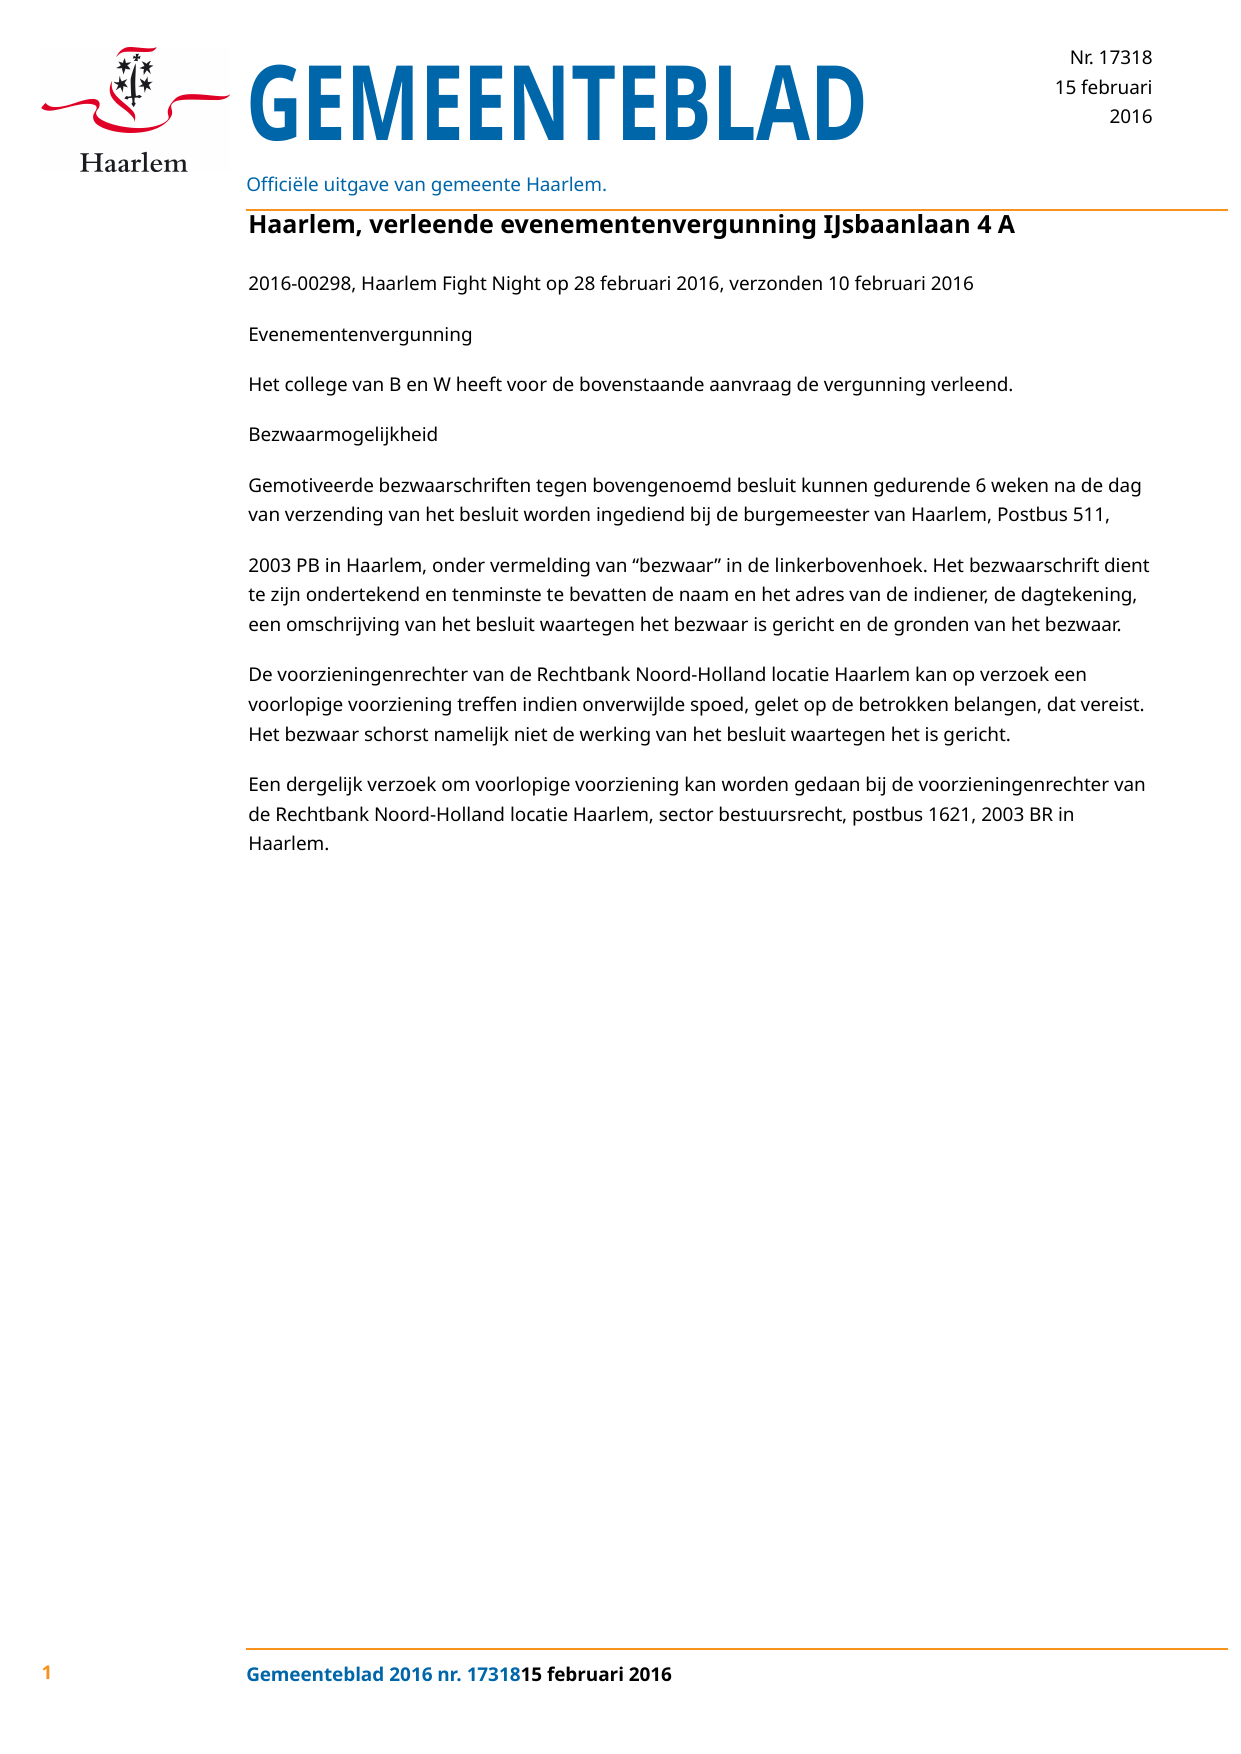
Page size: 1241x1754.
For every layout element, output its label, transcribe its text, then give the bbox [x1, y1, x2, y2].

text Haarlem, verleende evenementenvergunning IJsbaanlaan 4 A [248, 211, 1152, 241]
text Een dergelijk verzoek om voorlopige voorziening kan worden gedaan bij de voorzieningenrechter van de Rechtbank Noord-Holland locatie Haarlem, sector bestuursrecht, postbus 1621, 2003 BR in Haarlem. [248, 771, 1152, 856]
picture [41, 47, 231, 172]
text 2016-00298, Haarlem Fight Night op 28 februari 2016, verzonden 10 februari 2016 [248, 270, 1152, 296]
text Bezwaarmogelijkheid [248, 422, 1152, 447]
text De voorzieningenrechter van de Rechtbank Noord-Holland locatie Haarlem kan op verzoek een voorlopige voorziening treffen indien onverwijlde spoed, gelet op de betrokken belangen, dat vereist. Het bezwaar schorst namelijk niet de werking van het besluit waartegen het is gericht. [248, 662, 1152, 746]
text 2003 PB in Haarlem, onder vermelding van “bezwaar” in de linkerbovenhoek. Het bezwaarschrift dient te zijn ondertekend en tenminste te bevatten de naam en het adres van de indiener, de dagtekening, een omschrijving van het besluit waartegen het bezwaar is gericht en de gronden van het bezwaar. [248, 552, 1152, 637]
text Gemotiveerde bezwaarschriften tegen bovengenoemd besluit kunnen gedurende 6 weken na de dag van verzending van het besluit worden ingediend bij de burgemeester van Haarlem, Postbus 511, [248, 472, 1152, 527]
text Het college van B en W heeft voor de bovenstaande aanvraag de vergunning verleend. [248, 371, 1152, 397]
text Evenementenvergunning [248, 321, 1152, 346]
